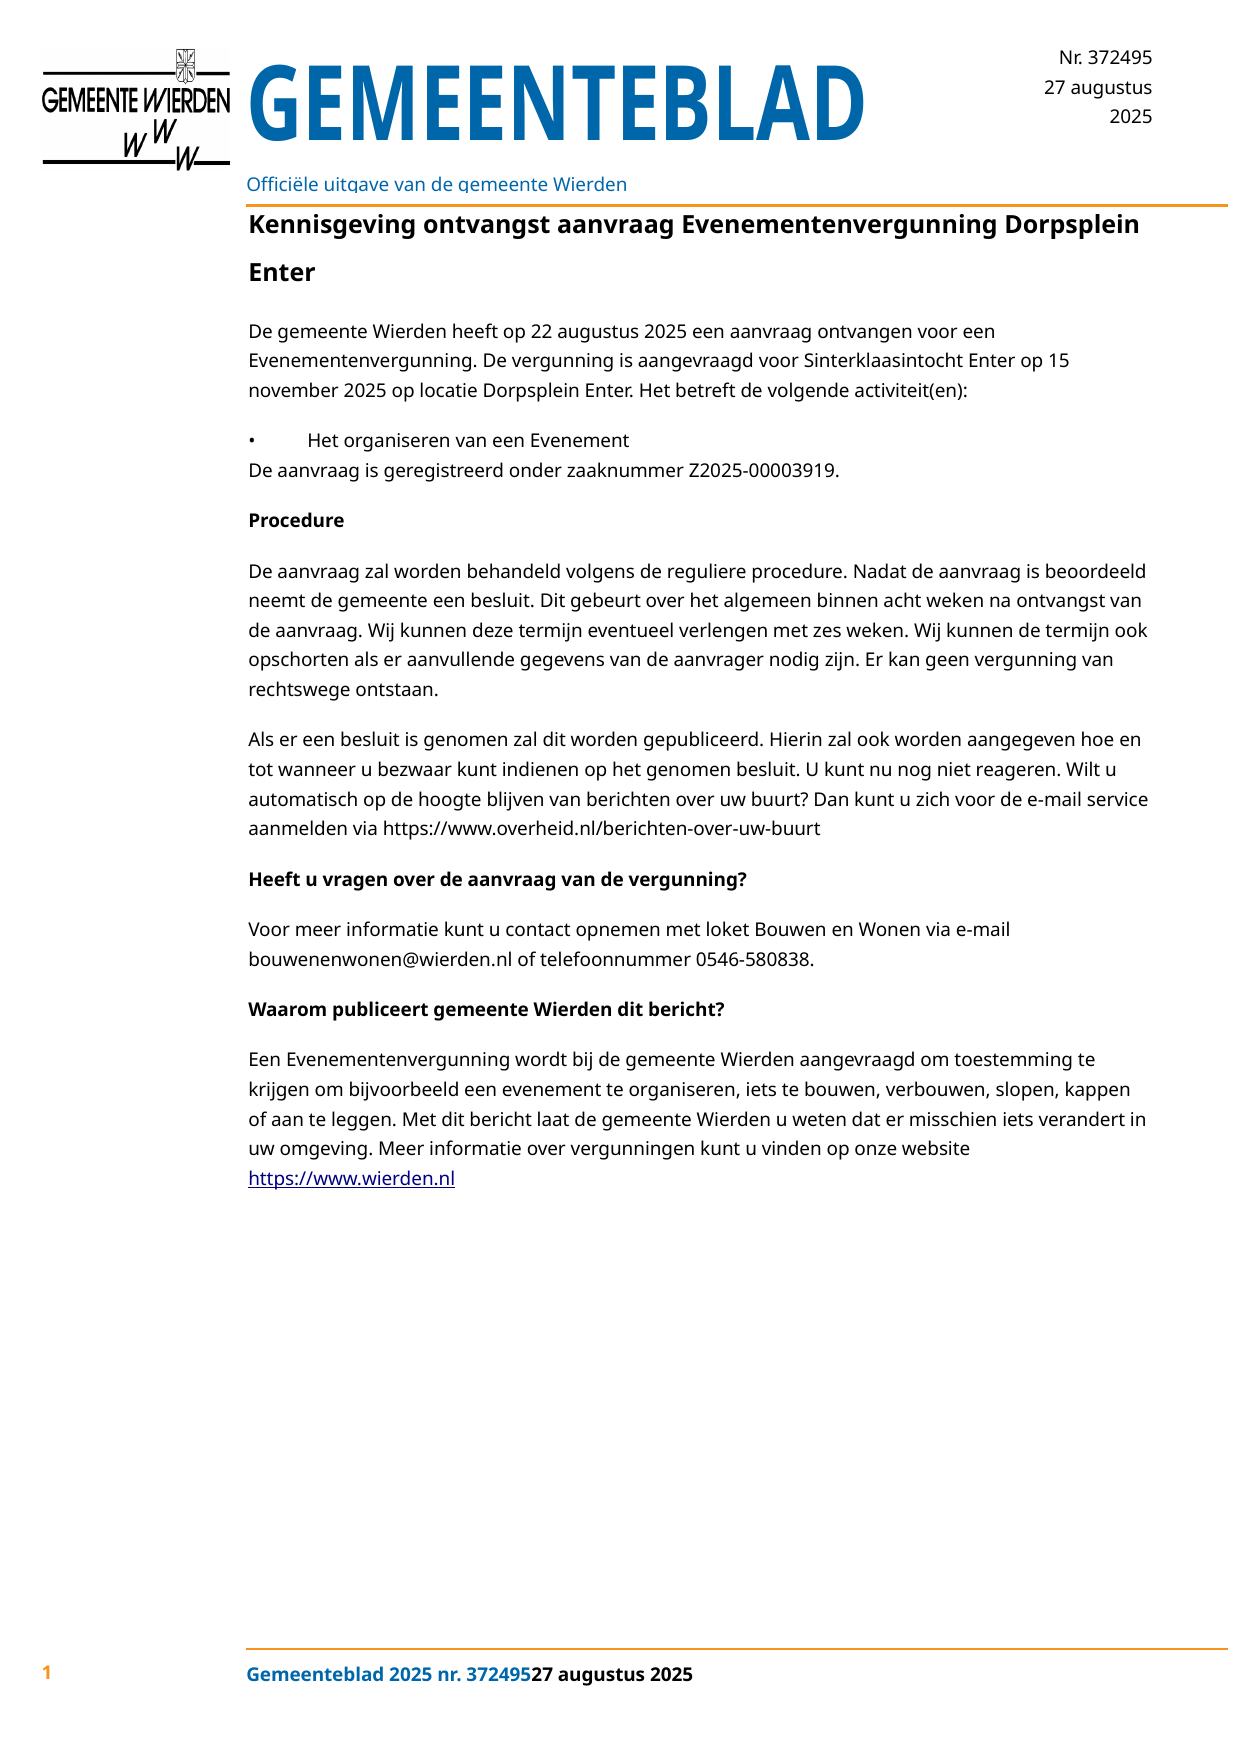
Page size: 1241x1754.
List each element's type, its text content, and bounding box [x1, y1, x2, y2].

text Waarom publiceert gemeente Wierden dit bericht? [248, 996, 1152, 1022]
text De aanvraag is geregistreerd onder zaaknummer Z2025-00003919. [248, 457, 1152, 483]
text Procedure [248, 507, 1152, 533]
text Heeft u vragen over de aanvraag van de vergunning? [248, 866, 1152, 892]
picture [41, 47, 231, 172]
text Voor meer informatie kunt u contact opnemen met loket Bouwen en Wonen via e-mail bouwenenwonen@wierden.nl of telefoonnummer 0546-580838. [248, 916, 1152, 972]
text Een Evenementenvergunning wordt bij de gemeente Wierden aangevraagd om toestemming te krijgen om bijvoorbeeld een evenement te organiseren, iets te bouwen, verbouwen, slopen, kappen of aan te leggen. Met dit bericht laat de gemeente Wierden u weten dat er misschien iets verandert in uw omgeving. Meer informatie over vergunningen kunt u vinden op onze website https://www.wierden.nl [248, 1047, 1152, 1191]
text Kennisgeving ontvangst aanvraag Evenementenvergunning Dorpsplein Enter [248, 207, 1152, 288]
text De aanvraag zal worden behandeld volgens de reguliere procedure. Nadat de aanvraag is beoordeeld neemt de gemeente een besluit. Dit gebeurt over het algemeen binnen acht weken na ontvangst van de aanvraag. Wij kunnen deze termijn eventueel verlengen met zes weken. Wij kunnen de termijn ook opschorten als er aanvullende gegevens van de aanvrager nodig zijn. Er kan geen vergunning van rechtswege ontstaan. [248, 558, 1152, 702]
text De gemeente Wierden heeft op 22 augustus 2025 een aanvraag ontvangen voor een Evenementenvergunning. De vergunning is aangevraagd voor Sinterklaasintocht Enter op 15 november 2025 op locatie Dorpsplein Enter. Het betreft de volgende activiteit(en): [248, 318, 1152, 403]
text Als er een besluit is genomen zal dit worden gepubliceerd. Hierin zal ook worden aangegeven hoe en tot wanneer u bezwaar kunt indienen op het genomen besluit. U kunt nu nog niet reageren. Wilt u automatisch op de hoogte blijven van berichten over uw buurt? Dan kunt u zich voor de e-mail service aanmelden via https://www.overheid.nl/berichten-over-uw-buurt [248, 727, 1152, 841]
list Het organiseren van een Evenement [248, 427, 1152, 453]
